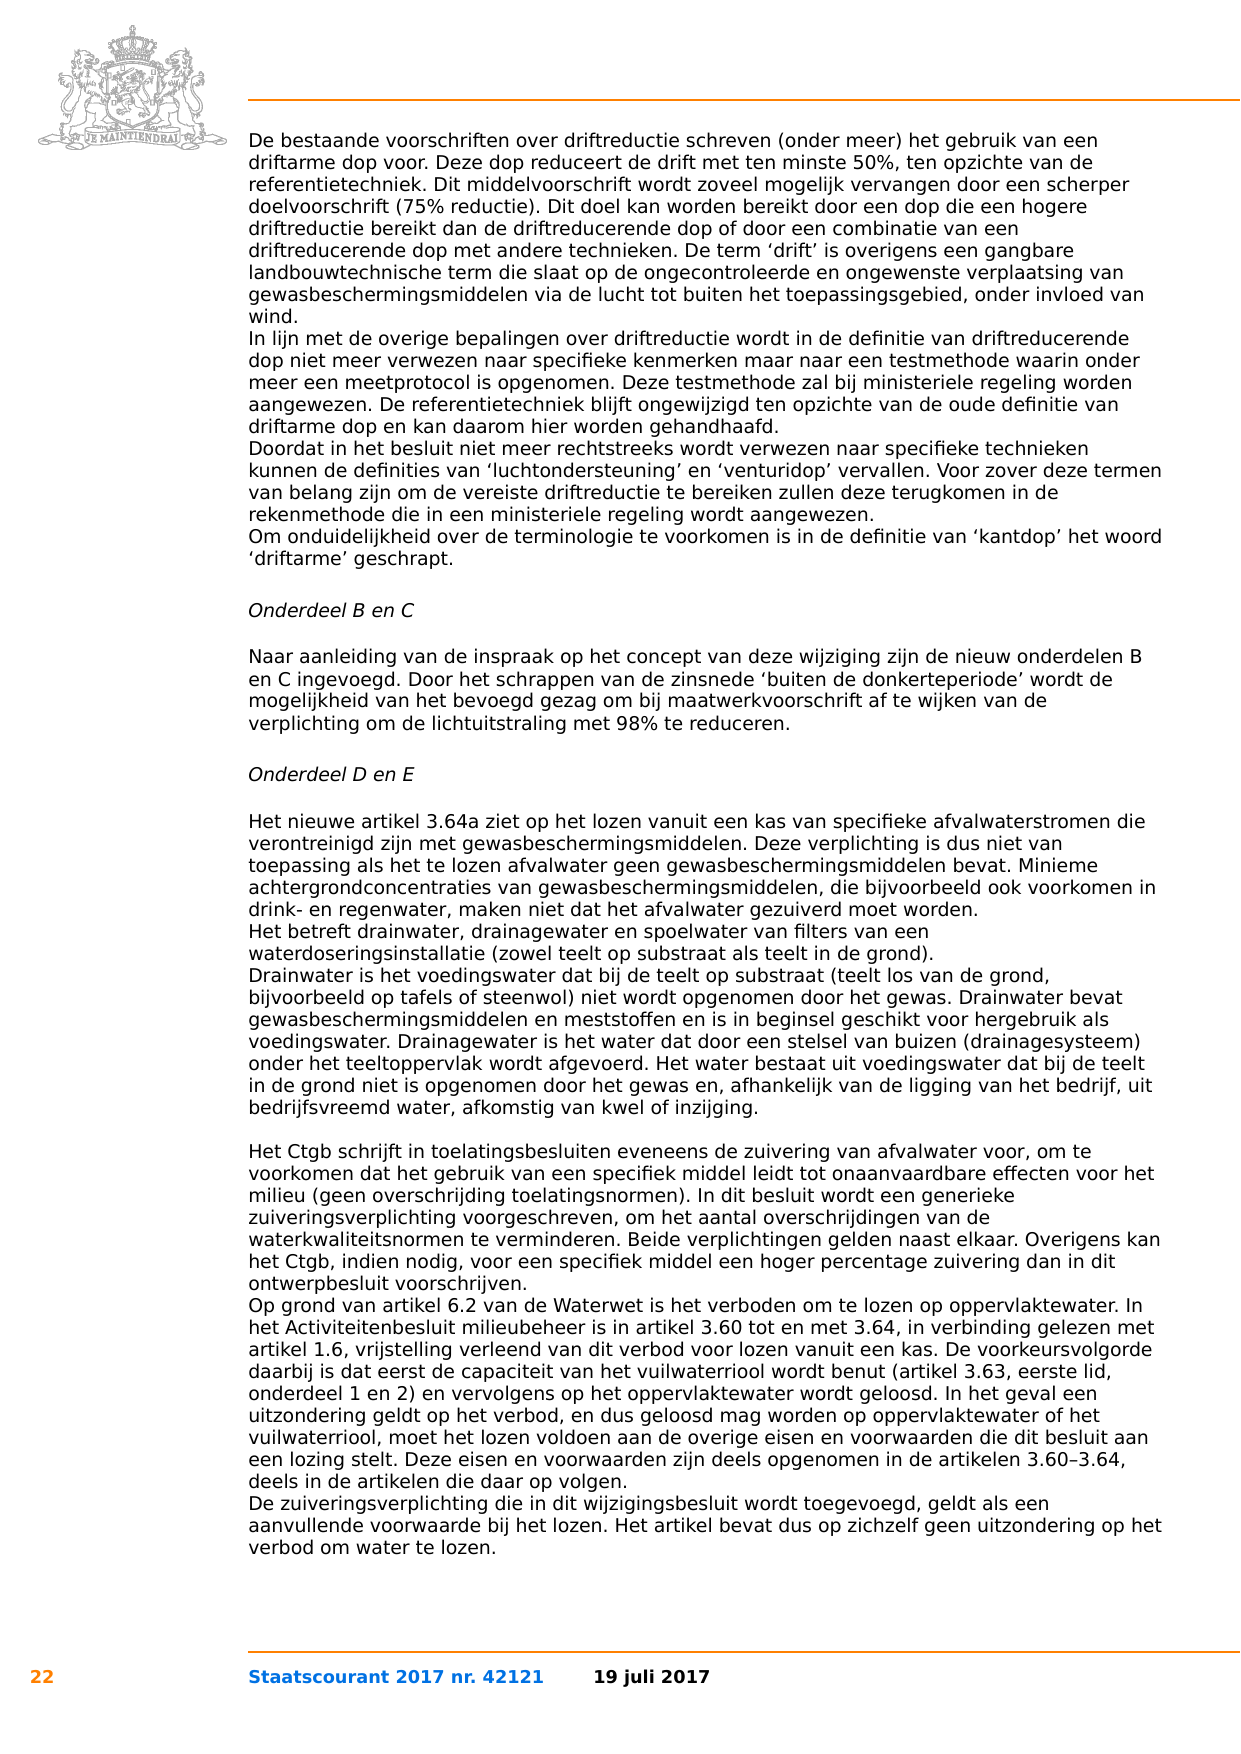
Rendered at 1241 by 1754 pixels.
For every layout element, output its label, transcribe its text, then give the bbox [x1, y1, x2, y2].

text Drainwater is het voedingswater dat bij de teelt op substraat (teelt los van de grond, bijvoorbeeld op tafels of steenwol) niet wordt opgenomen door het gewas. Drainwater bevat gewasbeschermingsmiddelen en meststoffen en is in beginsel geschikt voor hergebruik als voedingswater. Drainagewater is het water dat door een stelsel van buizen (drainagesysteem) onder het teeltoppervlak wordt afgevoerd. Het water bestaat uit voedingswater dat bij de teelt in de grond niet is opgenomen door het gewas en, afhankelijk van de ligging van het bedrijf, uit bedrijfsvreemd water, afkomstig van kwel of inzijging. [248, 965, 1163, 1119]
text Doordat in het besluit niet meer rechtstreeks wordt verwezen naar specifieke technieken kunnen de definities van ‘luchtondersteuning’ en ‘venturidop’ vervallen. Voor zover deze termen van belang zijn om de vereiste driftreductie te bereiken zullen deze terugkomen in de rekenmethode die in een ministeriele regeling wordt aangewezen. [248, 438, 1163, 526]
subtitle Onderdeel D en E [248, 764, 1163, 786]
text In lijn met de overige bepalingen over driftreductie wordt in de definitie van driftreducerende dop niet meer verwezen naar specifieke kenmerken maar naar een testmethode waarin onder meer een meetprotocol is opgenomen. Deze testmethode zal bij ministeriele regeling worden aangewezen. De referentietechniek blijft ongewijzigd ten opzichte van de oude definitie van driftarme dop en kan daarom hier worden gehandhaafd. [248, 328, 1163, 438]
text De bestaande voorschriften over driftreductie schreven (onder meer) het gebruik van een driftarme dop voor. Deze dop reduceert de drift met ten minste 50%, ten opzichte van de referentietechniek. Dit middelvoorschrift wordt zoveel mogelijk vervangen door een scherper doelvoorschrift (75% reductie). Dit doel kan worden bereikt door een dop die een hogere driftreductie bereikt dan de driftreducerende dop of door een combinatie van een driftreducerende dop met andere technieken. De term ‘drift’ is overigens een gangbare landbouwtechnische term die slaat op de ongecontroleerde en ongewenste verplaatsing van gewasbeschermingsmiddelen via de lucht tot buiten het toepassingsgebied, onder invloed van wind. [248, 130, 1163, 328]
text De zuiveringsverplichting die in dit wijzigingsbesluit wordt toegevoegd, geldt als een aanvullende voorwaarde bij het lozen. Het artikel bevat dus op zichzelf geen uitzondering op het verbod om water te lozen. [248, 1493, 1163, 1558]
subtitle Onderdeel B en C [248, 599, 1163, 621]
text Om onduidelijkheid over de terminologie te voorkomen is in de definitie van ‘kantdop’ het woord ‘driftarme’ geschrapt. [248, 526, 1163, 569]
text Op grond van artikel 6.2 van de Waterwet is het verboden om te lozen op oppervlaktewater. In het Activiteitenbesluit milieubeheer is in artikel 3.60 tot en met 3.64, in verbinding gelezen met artikel 1.6, vrijstelling verleend van dit verbod voor lozen vanuit een kas. De voorkeursvolgorde daarbij is dat eerst de capaciteit van het vuilwaterriool wordt benut (artikel 3.63, eerste lid, onderdeel 1 en 2) en vervolgens op het oppervlaktewater wordt geloosd. In het geval een uitzondering geldt op het verbod, en dus geloosd mag worden op oppervlaktewater of het vuilwaterriool, moet het lozen voldoen aan de overige eisen en voorwaarden die dit besluit aan een lozing stelt. Deze eisen en voorwaarden zijn deels opgenomen in de artikelen 3.60–3.64, deels in de artikelen die daar op volgen. [248, 1295, 1163, 1493]
text Het nieuwe artikel 3.64a ziet op het lozen vanuit een kas van specifieke afvalwaterstromen die verontreinigd zijn met gewasbeschermingsmiddelen. Deze verplichting is dus niet van toepassing als het te lozen afvalwater geen gewasbeschermingsmiddelen bevat. Minieme achtergrondconcentraties van gewasbeschermingsmiddelen, die bijvoorbeeld ook voorkomen in drink- en regenwater, maken niet dat het afvalwater gezuiverd moet worden. [248, 811, 1163, 921]
text Het Ctgb schrijft in toelatingsbesluiten eveneens de zuivering van afvalwater voor, om te voorkomen dat het gebruik van een specifiek middel leidt tot onaanvaardbare effecten voor het milieu (geen overschrijding toelatingsnormen). In dit besluit wordt een generieke zuiveringsverplichting voorgeschreven, om het aantal overschrijdingen van de waterkwaliteitsnormen te verminderen. Beide verplichtingen gelden naast elkaar. Overigens kan het Ctgb, indien nodig, voor een specifiek middel een hoger percentage zuivering dan in dit ontwerpbesluit voorschrijven. [248, 1141, 1163, 1295]
text Naar aanleiding van de inspraak op het concept van deze wijziging zijn de nieuw onderdelen B en C ingevoegd. Door het schrappen van de zinsnede ‘buiten de donkerteperiode’ wordt de mogelijkheid van het bevoegd gezag om bij maatwerkvoorschrift af te wijken van de verplichting om de lichtuitstraling met 98% te reduceren. [248, 646, 1163, 734]
text Het betreft drainwater, drainagewater en spoelwater van filters van een waterdoseringsinstallatie (zowel teelt op substraat als teelt in de grond). [248, 921, 1163, 965]
picture [38, 25, 227, 150]
